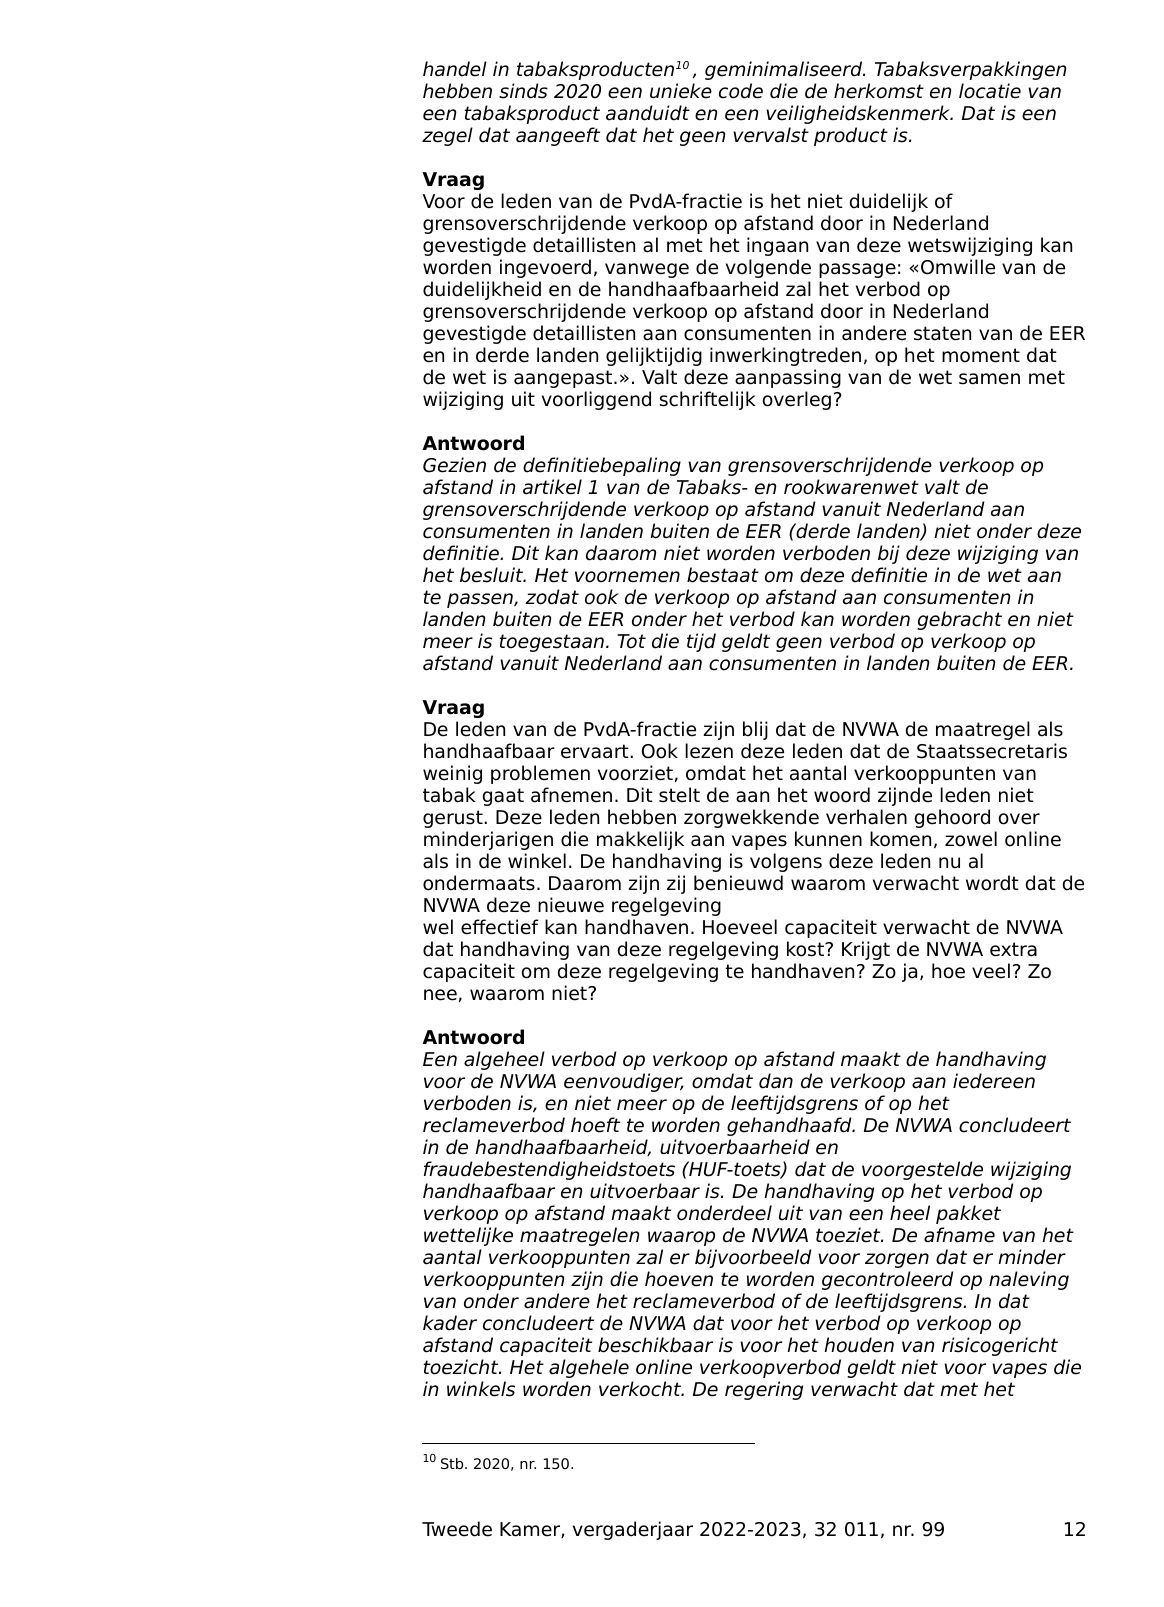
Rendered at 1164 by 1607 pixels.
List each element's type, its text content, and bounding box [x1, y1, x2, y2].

text handel in tabaksproducten, geminimaliseerd. Tabaksverpakkingen hebben sinds 2020 een unieke code die de herkomst en locatie van een tabaksproduct aanduidt en een veiligheidskenmerk. Dat is een zegel dat aangeeft dat het geen vervalst product is. [422, 59, 1087, 147]
text Stb. 2020, nr. 150. [422, 1452, 1087, 1474]
text Een algeheel verbod op verkoop op afstand maakt de handhaving voor de NVWA eenvoudiger, omdat dan de verkoop aan iedereen verboden is, en niet meer op de leeftijdsgrens of op het reclameverbod hoeft te worden gehandhaafd. De NVWA concludeert in de handhaafbaarheid, uitvoerbaarheid en fraudebestendigheidstoets (HUF-toets) dat de voorgestelde wijziging handhaafbaar en uitvoerbaar is. De handhaving op het verbod op verkoop op afstand maakt onderdeel uit van een heel pakket wettelijke maatregelen waarop de NVWA toeziet. De afname van het aantal verkooppunten zal er bijvoorbeeld voor zorgen dat er minder verkooppunten zijn die hoeven te worden gecontroleerd op naleving van onder andere het reclameverbod of de leeftijdsgrens. In dat kader concludeert de NVWA dat voor het verbod op verkoop op afstand capaciteit beschikbaar is voor het houden van risicogericht toezicht. Het algehele online verkoopverbod geldt niet voor vapes die in winkels worden verkocht. De regering verwacht dat met het [422, 1049, 1087, 1401]
text Antwoord [422, 1027, 1087, 1049]
text Antwoord [422, 433, 1087, 455]
text Vraag [422, 697, 1087, 719]
text Vraag [422, 169, 1087, 191]
text Gezien de definitiebepaling van grensoverschrijdende verkoop op afstand in artikel 1 van de Tabaks- en rookwarenwet valt de grensoverschrijdende verkoop op afstand vanuit Nederland aan consumenten in landen buiten de EER (derde landen) niet onder deze definitie. Dit kan daarom niet worden verboden bij deze wijziging van het besluit. Het voornemen bestaat om deze definitie in de wet aan te passen, zodat ook de verkoop op afstand aan consumenten in landen buiten de EER onder het verbod kan worden gebracht en niet meer is toegestaan. Tot die tijd geldt geen verbod op verkoop op afstand vanuit Nederland aan consumenten in landen buiten de EER. [422, 455, 1087, 675]
text Voor de leden van de PvdA-fractie is het niet duidelijk of grensoverschrijdende verkoop op afstand door in Nederland gevestigde detaillisten al met het ingaan van deze wetswijziging kan worden ingevoerd, vanwege de volgende passage: «Omwille van de duidelijkheid en de handhaafbaarheid zal het verbod op grensoverschrijdende verkoop op afstand door in Nederland gevestigde detaillisten aan consumenten in andere staten van de EER en in derde landen gelijktijdig inwerkingtreden, op het moment dat de wet is aangepast.». Valt deze aanpassing van de wet samen met wijziging uit voorliggend schriftelijk overleg? [422, 191, 1087, 411]
text De leden van de PvdA-fractie zijn blij dat de NVWA de maatregel als handhaafbaar ervaart. Ook lezen deze leden dat de Staatssecretaris weinig problemen voorziet, omdat het aantal verkooppunten van tabak gaat afnemen. Dit stelt de aan het woord zijnde leden niet gerust. Deze leden hebben zorgwekkende verhalen gehoord over minderjarigen die makkelijk aan vapes kunnen komen, zowel online als in de winkel. De handhaving is volgens deze leden nu al ondermaats. Daarom zijn zij benieuwd waarom verwacht wordt dat de NVWA deze nieuwe regelgeving [422, 719, 1087, 917]
text wel effectief kan handhaven. Hoeveel capaciteit verwacht de NVWA dat handhaving van deze regelgeving kost? Krijgt de NVWA extra capaciteit om deze regelgeving te handhaven? Zo ja, hoe veel? Zo nee, waarom niet? [422, 917, 1087, 1005]
